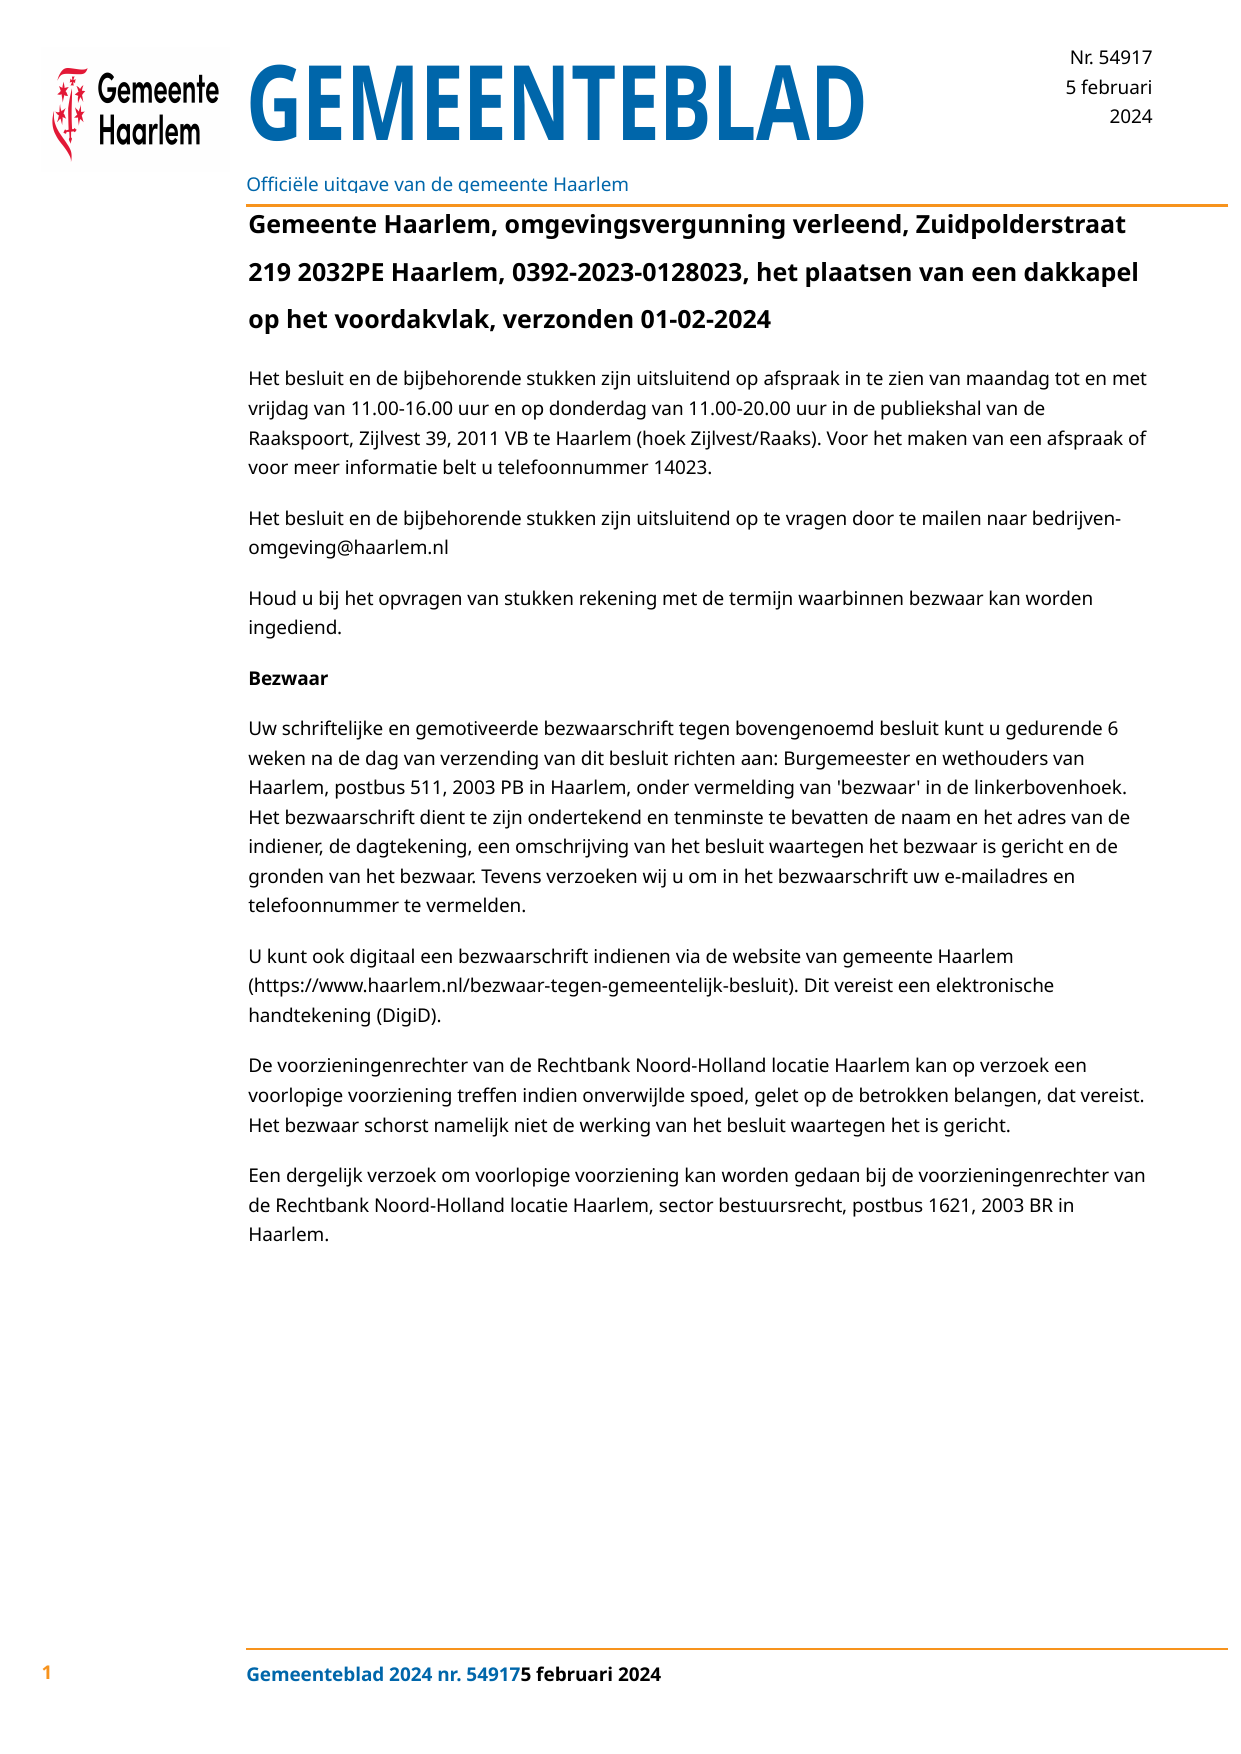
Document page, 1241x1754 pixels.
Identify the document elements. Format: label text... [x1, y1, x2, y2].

text Uw schriftelijke en gemotiveerde bezwaarschrift tegen bovengenoemd besluit kunt u gedurende 6 weken na de dag van verzending van dit besluit richten aan: Burgemeester en wethouders van Haarlem, postbus 511, 2003 PB in Haarlem, onder vermelding van 'bezwaar' in de linkerbovenhoek. Het bezwaarschrift dient te zijn ondertekend en tenminste te bevatten de naam en het adres van de indiener, de dagtekening, een omschrijving van het besluit waartegen het bezwaar is gericht en de gronden van het bezwaar. Tevens verzoeken wij u om in het bezwaarschrift uw e-mailadres en telefoonnummer te vermelden. [248, 715, 1152, 918]
picture [41, 47, 231, 172]
text Een dergelijk verzoek om voorlopige voorziening kan worden gedaan bij de voorzieningenrechter van de Rechtbank Noord-Holland locatie Haarlem, sector bestuursrecht, postbus 1621, 2003 BR in Haarlem. [248, 1162, 1152, 1247]
text Houd u bij het opvragen van stukken rekening met de termijn waarbinnen bezwaar kan worden ingediend. [248, 585, 1152, 640]
text Het besluit en de bijbehorende stukken zijn uitsluitend op afspraak in te zien van maandag tot en met vrijdag van 11.00-16.00 uur en op donderdag van 11.00-20.00 uur in de publiekshal van de Raakspoort, Zijlvest 39, 2011 VB te Haarlem (hoek Zijlvest/Raaks). Voor het maken van een afspraak of voor meer informatie belt u telefoonnummer 14023. [248, 366, 1152, 480]
text Gemeente Haarlem, omgevingsvergunning verleend, Zuidpolderstraat 219 2032PE Haarlem, 0392-2023-0128023, het plaatsen van een dakkapel op het voordakvlak, verzonden 01-02-2024 [248, 207, 1152, 336]
text De voorzieningenrechter van de Rechtbank Noord-Holland locatie Haarlem kan op verzoek een voorlopige voorziening treffen indien onverwijlde spoed, gelet op de betrokken belangen, dat vereist. Het bezwaar schorst namelijk niet de werking van het besluit waartegen het is gericht. [248, 1053, 1152, 1137]
text Het besluit en de bijbehorende stukken zijn uitsluitend op te vragen door te mailen naar bedrijven-omgeving@haarlem.nl [248, 505, 1152, 560]
text Bezwaar [248, 665, 1152, 690]
text U kunt ook digitaal een bezwaarschrift indienen via de website van gemeente Haarlem (https://www.haarlem.nl/bezwaar-tegen-gemeentelijk-besluit). Dit vereist een elektronische handtekening (DigiD). [248, 943, 1152, 1028]
